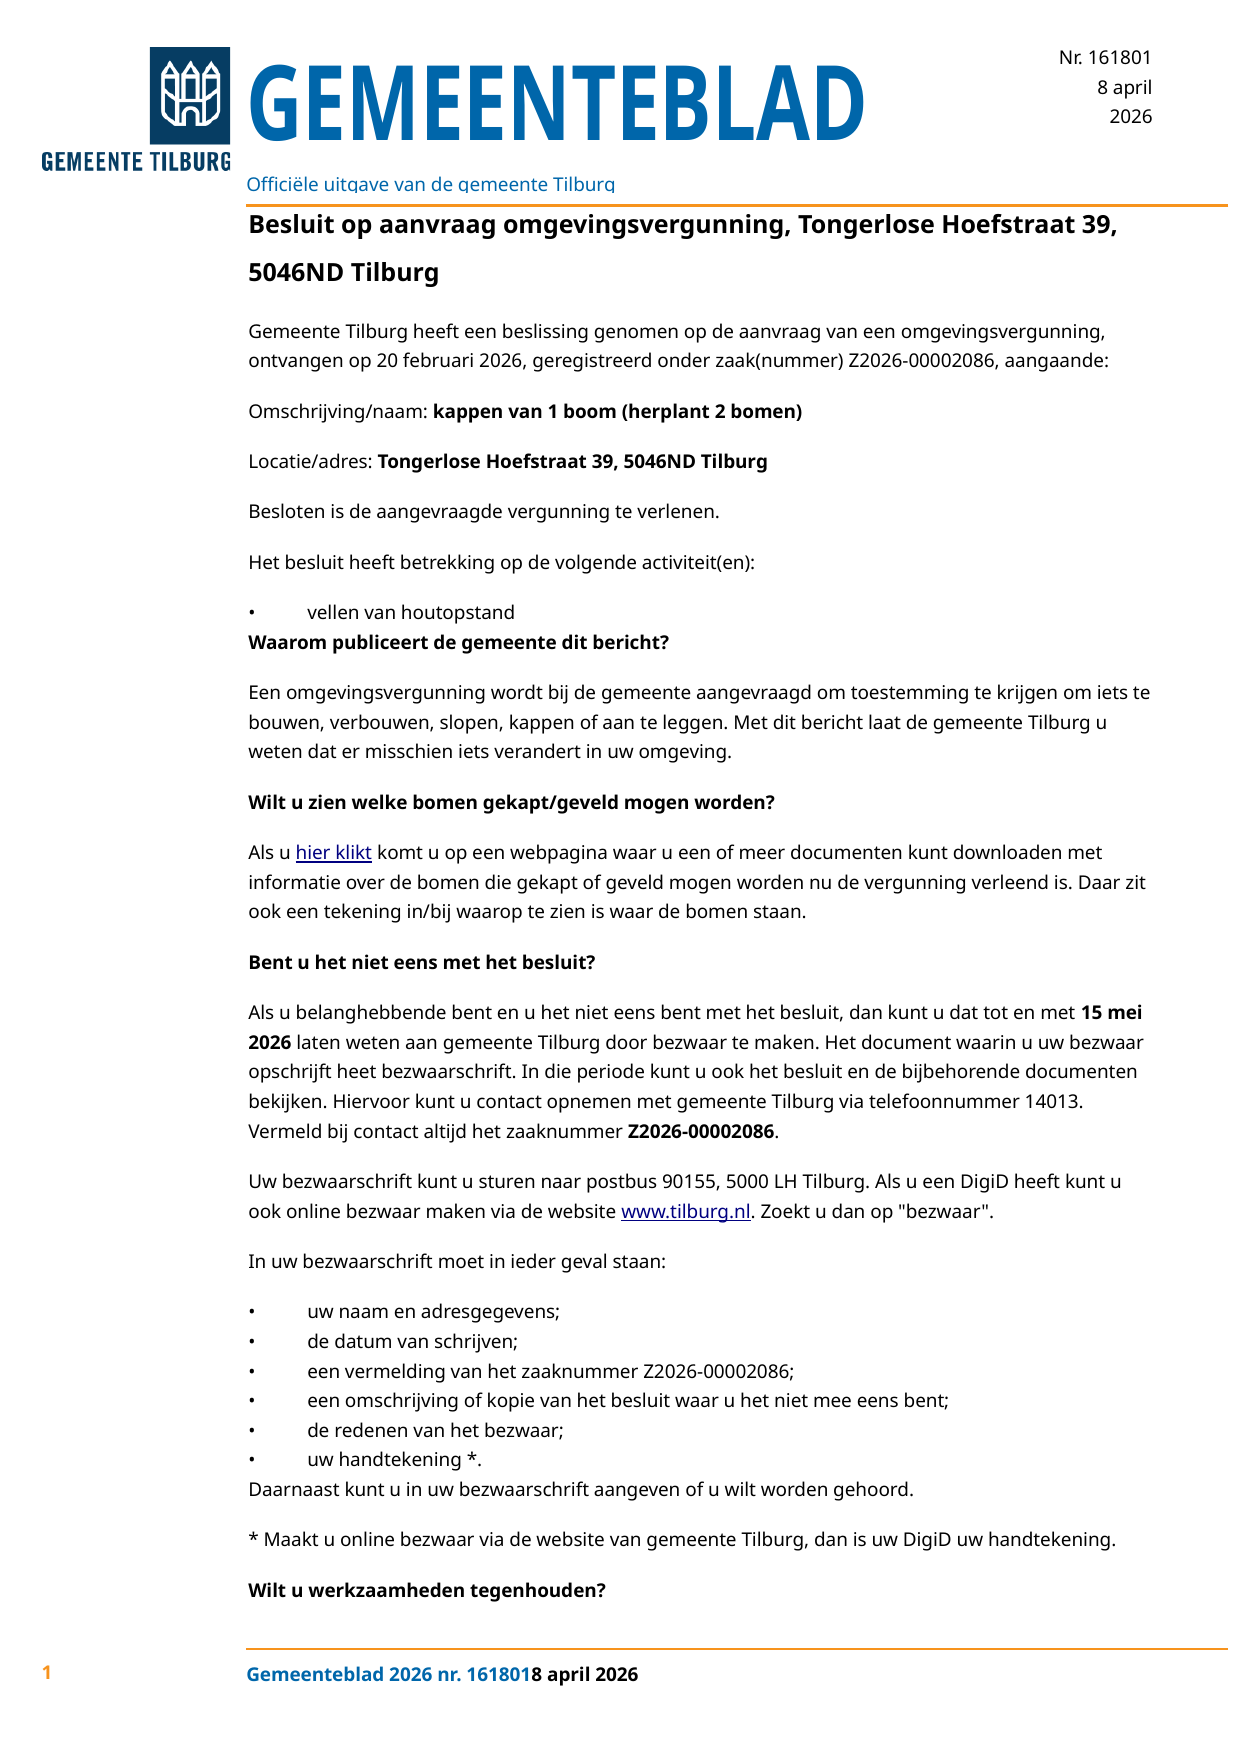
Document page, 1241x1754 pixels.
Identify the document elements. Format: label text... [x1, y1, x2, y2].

text Als u hier klikt komt u op een webpagina waar u een of meer documenten kunt downloaden met informatie over de bomen die gekapt of geveld mogen worden nu de vergunning verleend is. Daar zit ook een tekening in/bij waarop te zien is waar de bomen staan. [248, 839, 1152, 924]
text Besloten is de aangevraagde vergunning te verlenen. [248, 499, 1152, 524]
text Locatie/adres: Tongerlose Hoefstraat 39, 5046ND Tilburg [248, 448, 1152, 474]
list uw handtekening *. [248, 1447, 1152, 1472]
text Wilt u zien welke bomen gekapt/geveld mogen worden? [248, 789, 1152, 815]
text Bent u het niet eens met het besluit? [248, 949, 1152, 975]
list uw naam en adresgegevens; [248, 1299, 1152, 1324]
text Uw bezwaarschrift kunt u sturen naar postbus 90155, 5000 LH Tilburg. Als u een DigiD heeft kunt u ook online bezwaar maken via de website www.tilburg.nl. Zoekt u dan op "bezwaar". [248, 1168, 1152, 1224]
text Omschrijving/naam: kappen van 1 boom (herplant 2 bomen) [248, 398, 1152, 424]
list de datum van schrijven; [248, 1328, 1152, 1354]
list een vermelding van het zaaknummer Z2026-00002086; [248, 1358, 1152, 1384]
text * Maakt u online bezwaar via de website van gemeente Tilburg, dan is uw DigiD uw handtekening. [248, 1527, 1152, 1552]
text Gemeente Tilburg heeft een beslissing genomen op de aanvraag van een omgevingsvergunning, ontvangen op 20 februari 2026, geregistreerd onder zaak(nummer) Z2026-00002086, aangaande: [248, 318, 1152, 373]
text Het besluit heeft betrekking op de volgende activiteit(en): [248, 549, 1152, 575]
list vellen van houtopstand [248, 599, 1152, 625]
text Als u belanghebbende bent en u het niet eens bent met het besluit, dan kunt u dat tot en met 15 mei 2026 laten weten aan gemeente Tilburg door bezwaar te maken. Het document waarin u uw bezwaar opschrijft heet bezwaarschrift. In die periode kunt u ook het besluit en de bijbehorende documenten bekijken. Hiervoor kunt u contact opnemen met gemeente Tilburg via telefoonnummer 14013. Vermeld bij contact altijd het zaaknummer Z2026-00002086. [248, 999, 1152, 1144]
picture [41, 47, 231, 172]
text In uw bezwaarschrift moet in ieder geval staan: [248, 1248, 1152, 1274]
text Besluit op aanvraag omgevingsvergunning, Tongerlose Hoefstraat 39, 5046ND Tilburg [248, 207, 1152, 288]
text Daarnaast kunt u in uw bezwaarschrift aangeven of u wilt worden gehoord. [248, 1476, 1152, 1502]
text Een omgevingsvergunning wordt bij de gemeente aangevraagd om toestemming te krijgen om iets te bouwen, verbouwen, slopen, kappen of aan te leggen. Met dit bericht laat de gemeente Tilburg u weten dat er misschien iets verandert in uw omgeving. [248, 679, 1152, 764]
text Waarom publiceert de gemeente dit bericht? [248, 629, 1152, 655]
text Wilt u werkzaamheden tegenhouden? [248, 1577, 1152, 1603]
list een omschrijving of kopie van het besluit waar u het niet mee eens bent; [248, 1387, 1152, 1413]
list de redenen van het bezwaar; [248, 1417, 1152, 1443]
